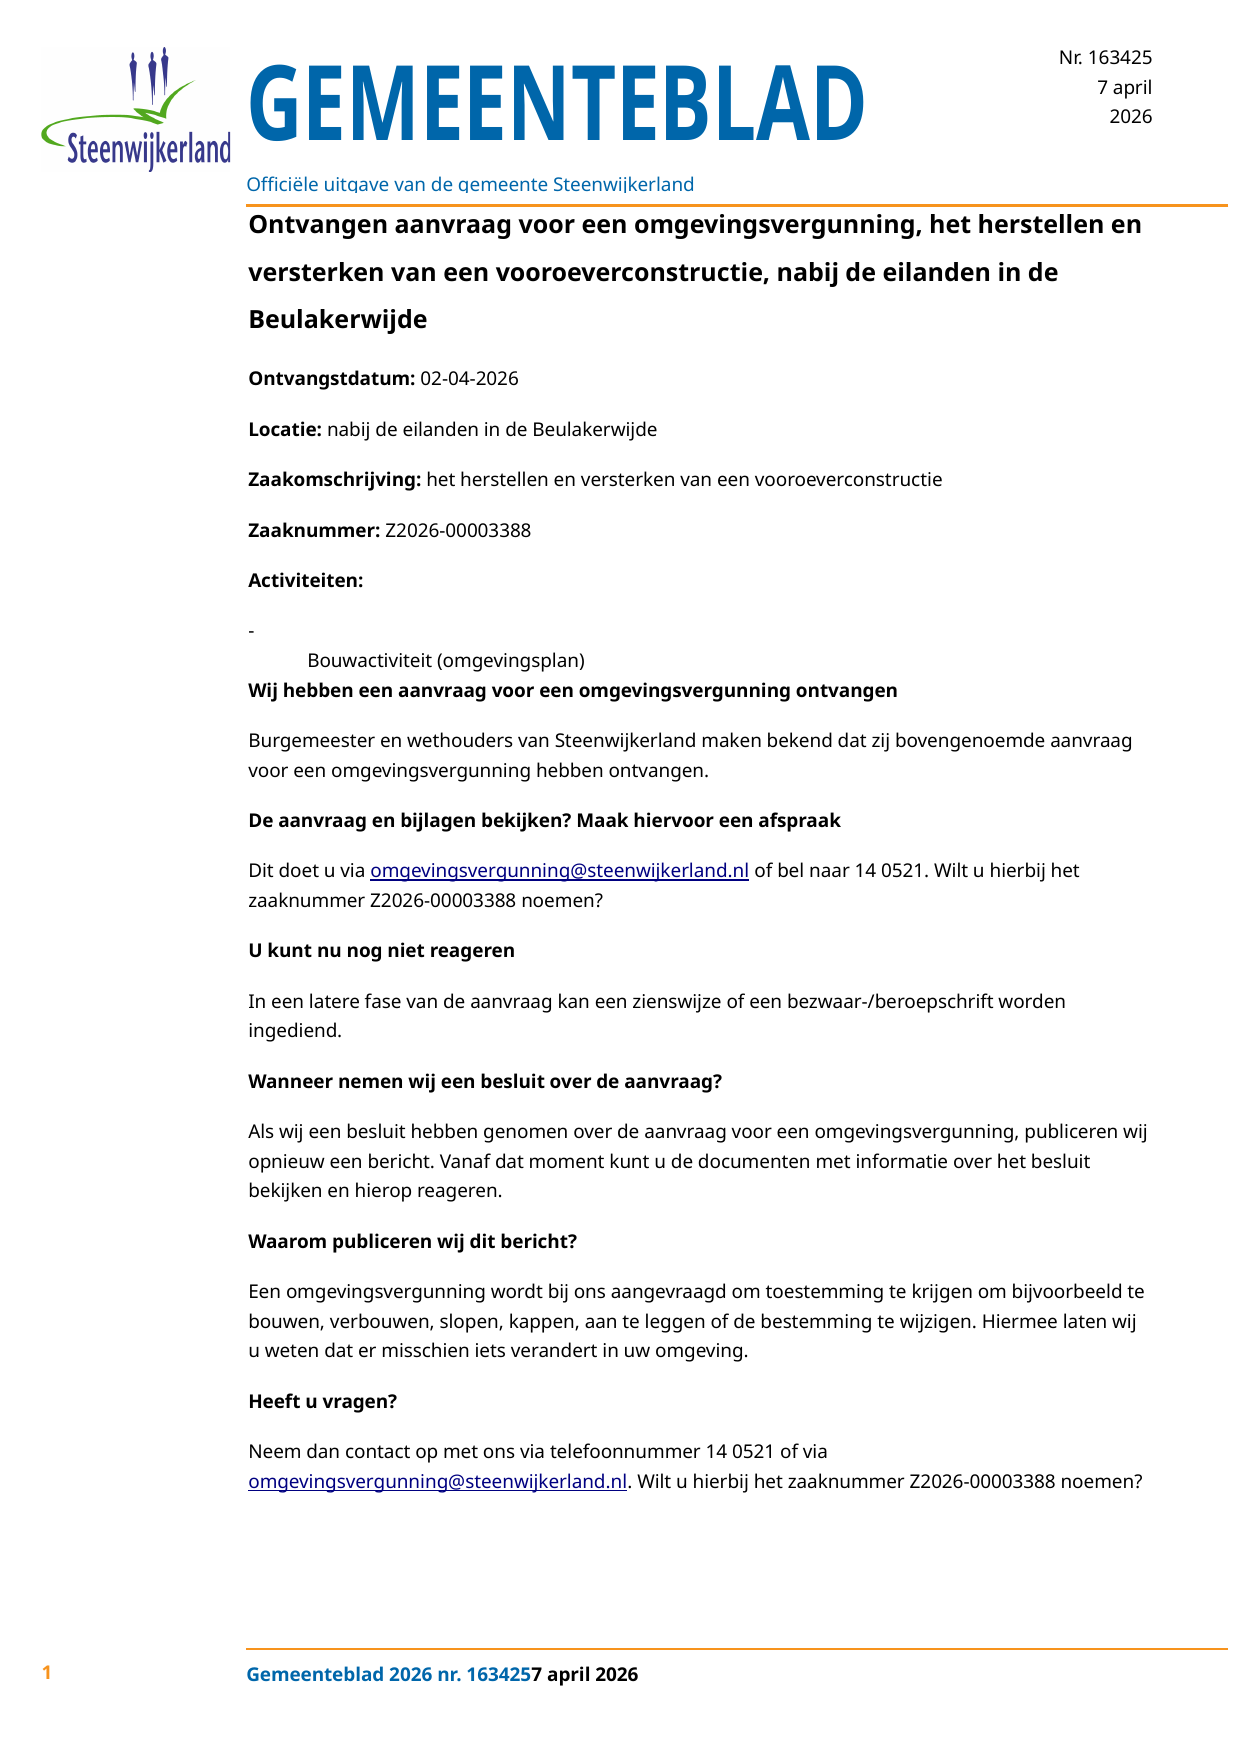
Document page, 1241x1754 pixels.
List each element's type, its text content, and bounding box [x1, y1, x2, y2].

text In een latere fase van de aanvraag kan een zienswijze of een bezwaar-/beroepschrift worden ingediend. [248, 988, 1152, 1043]
list Bouwactiviteit (omgevingsplan) [248, 647, 1152, 673]
text Ontvangstdatum: 02-04-2026 [248, 366, 1152, 391]
text U kunt nu nog niet reageren [248, 938, 1152, 963]
text Activiteiten: [248, 567, 1152, 593]
text Dit doet u via omgevingsvergunning@steenwijkerland.nl of bel naar 14 0521. Wilt u hierbij het zaaknummer Z2026-00003388 noemen? [248, 858, 1152, 913]
text Zaaknummer: Z2026-00003388 [248, 517, 1152, 542]
picture [41, 47, 231, 172]
text Neem dan contact op met ons via telefoonnummer 14 0521 of via omgevingsvergunning@steenwijkerland.nl. Wilt u hierbij het zaaknummer Z2026-00003388 noemen? [248, 1438, 1152, 1494]
text Ontvangen aanvraag voor een omgevingsvergunning, het herstellen en versterken van een vooroeverconstructie, nabij de eilanden in de Beulakerwijde [248, 207, 1152, 336]
text De aanvraag en bijlagen bekijken? Maak hiervoor een afspraak [248, 807, 1152, 833]
text Zaakomschrijving: het herstellen en versterken van een vooroeverconstructie [248, 466, 1152, 492]
text Wij hebben een aanvraag voor een omgevingsvergunning ontvangen [248, 677, 1152, 702]
text Als wij een besluit hebben genomen over de aanvraag voor een omgevingsvergunning, publiceren wij opnieuw een bericht. Vanaf dat moment kunt u de documenten met informatie over het besluit bekijken en hierop reageren. [248, 1118, 1152, 1203]
text Waarom publiceren wij dit bericht? [248, 1228, 1152, 1254]
text Locatie: nabij de eilanden in de Beulakerwijde [248, 416, 1152, 442]
text Heeft u vragen? [248, 1388, 1152, 1414]
text Wanneer nemen wij een besluit over de aanvraag? [248, 1068, 1152, 1094]
text Burgemeester en wethouders van Steenwijkerland maken bekend dat zij bovengenoemde aanvraag voor een omgevingsvergunning hebben ontvangen. [248, 727, 1152, 782]
text Een omgevingsvergunning wordt bij ons aangevraagd om toestemming te krijgen om bijvoorbeeld te bouwen, verbouwen, slopen, kappen, aan te leggen of de bestemming te wijzigen. Hiermee laten wij u weten dat er misschien iets verandert in uw omgeving. [248, 1278, 1152, 1363]
